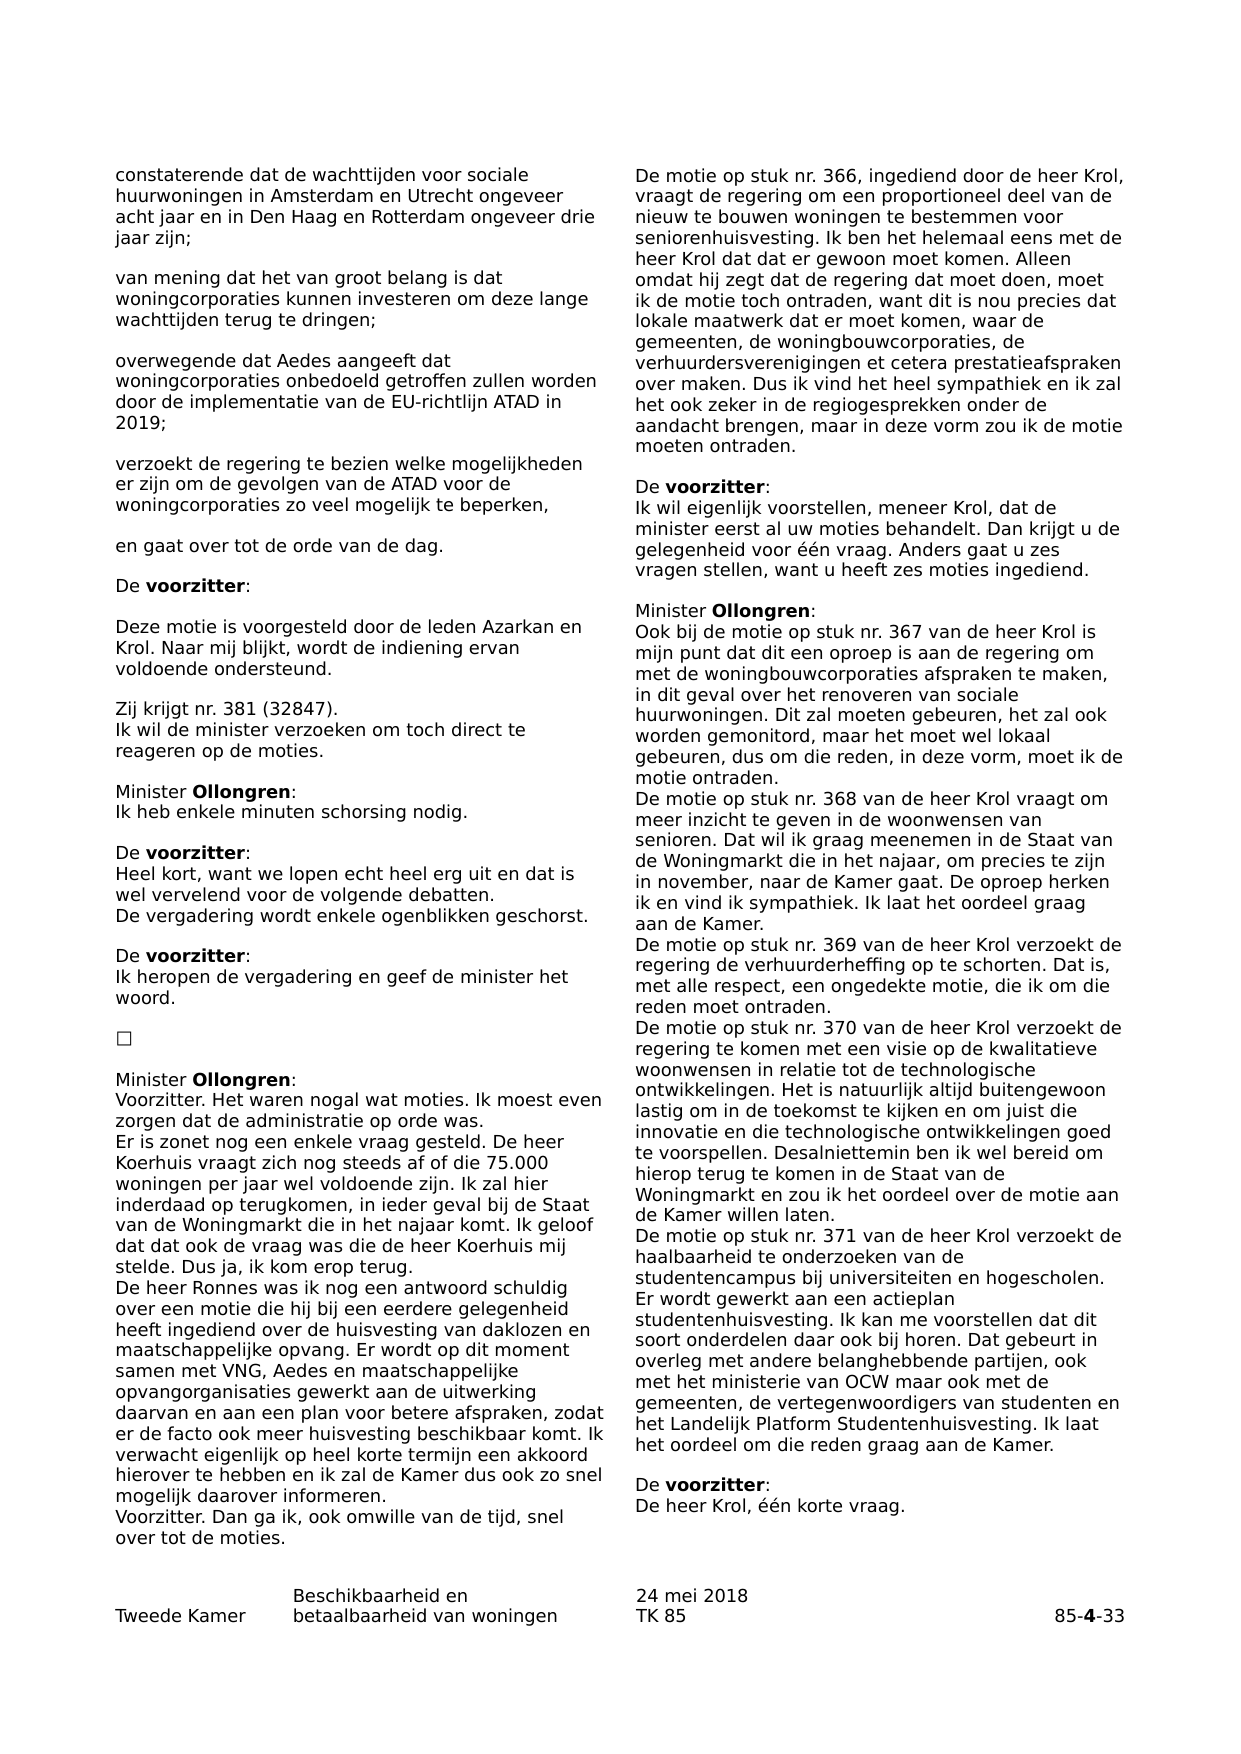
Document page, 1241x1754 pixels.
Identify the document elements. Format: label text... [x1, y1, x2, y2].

text Deze motie is voorgesteld door de leden Azarkan en Krol. Naar mij blijkt, wordt de indiening ervan voldoende ondersteund. [115, 617, 605, 679]
text constaterende dat de wachttijden voor sociale huurwoningen in Amsterdam en Utrecht ongeveer acht jaar en in Den Haag en Rotterdam ongeveer drie jaar zijn; [115, 165, 605, 248]
text Zij krijgt nr. 381 (32847). [115, 699, 605, 720]
text De voorzitter: [115, 946, 605, 967]
text De voorzitter: [635, 477, 1125, 498]
text Minister Ollongren: [115, 782, 605, 802]
text De motie op stuk nr. 369 van de heer Krol verzoekt de regering de verhuurderheffing op te schorten. Dat is, met alle respect, een ongedekte motie, die ik om die reden moet ontraden. [635, 934, 1125, 1018]
text De vergadering wordt enkele ogenblikken geschorst. [115, 906, 605, 926]
text De motie op stuk nr. 370 van de heer Krol verzoekt de regering te komen met een visie op de kwalitatieve woonwensen in relatie tot de technologische ontwikkelingen. Het is natuurlijk altijd buitengewoon lastig om in de toekomst te kijken en om juist die innovatie en die technologische ontwikkelingen goed te voorspellen. Desalniettemin ben ik wel bereid om hierop terug te komen in de Staat van de Woningmarkt en zou ik het oordeel over de motie aan de Kamer willen laten. [635, 1018, 1125, 1226]
text Er is zonet nog een enkele vraag gesteld. De heer Koerhuis vraagt zich nog steeds af of die 75.000 woningen per jaar wel voldoende zijn. Ik zal hier inderdaad op terugkomen, in ieder geval bij de Staat van de Woningmarkt die in het najaar komt. Ik geloof dat dat ook de vraag was die de heer Koerhuis mij stelde. Dus ja, ik kom erop terug. [115, 1132, 605, 1278]
text De voorzitter: [115, 843, 605, 864]
text en gaat over tot de orde van de dag. [115, 536, 605, 556]
text De motie op stuk nr. 368 van de heer Krol vraagt om meer inzicht te geven in de woonwensen van senioren. Dat wil ik graag meenemen in de Staat van de Woningmarkt die in het najaar, om precies te zijn in november, naar de Kamer gaat. De oproep herken ik en vind ik sympathiek. Ik laat het oordeel graag aan de Kamer. [635, 788, 1125, 934]
text Heel kort, want we lopen echt heel erg uit en dat is wel vervelend voor de volgende debatten. [115, 864, 605, 906]
text De heer Ronnes was ik nog een antwoord schuldig over een motie die hij bij een eerdere gelegenheid heeft ingediend over de huisvesting van daklozen en maatschappelijke opvang. Er wordt op dit moment samen met VNG, Aedes en maatschappelijke opvangorganisaties gewerkt aan de uitwerking daarvan en aan een plan voor betere afspraken, zodat er de facto ook meer huisvesting beschikbaar komt. Ik verwacht eigenlijk op heel korte termijn een akkoord hierover te hebben en ik zal de Kamer dus ook zo snel mogelijk daarover informeren. [115, 1278, 605, 1507]
text De voorzitter: [115, 576, 605, 597]
text De voorzitter: [635, 1475, 1125, 1496]
text Voorzitter. Het waren nogal wat moties. Ik moest even zorgen dat de administratie op orde was. [115, 1090, 605, 1132]
text Ik wil de minister verzoeken om toch direct te reageren op de moties. [115, 720, 605, 762]
text ⬜ [115, 1029, 605, 1049]
text Voorzitter. Dan ga ik, ook omwille van de tijd, snel over tot de moties. [115, 1507, 605, 1548]
text Minister Ollongren: [635, 601, 1125, 622]
text De heer Krol, één korte vraag. [635, 1496, 1125, 1517]
text overwegende dat Aedes aangeeft dat woningcorporaties onbedoeld getroffen zullen worden door de implementatie van de EU-richtlijn ATAD in 2019; [115, 350, 605, 433]
text Ik heropen de vergadering en geef de minister het woord. [115, 967, 605, 1009]
text De motie op stuk nr. 371 van de heer Krol verzoekt de haalbaarheid te onderzoeken van de studentencampus bij universiteiten en hogescholen. Er wordt gewerkt aan een actieplan studentenhuisvesting. Ik kan me voorstellen dat dit soort onderdelen daar ook bij horen. Dat gebeurt in overleg met andere belanghebbende partijen, ook met het ministerie van OCW maar ook met de gemeenten, de vertegenwoordigers van studenten en het Landelijk Platform Studentenhuisvesting. Ik laat het oordeel om die reden graag aan de Kamer. [635, 1226, 1125, 1455]
text Ik wil eigenlijk voorstellen, meneer Krol, dat de minister eerst al uw moties behandelt. Dan krijgt u de gelegenheid voor één vraag. Anders gaat u zes vragen stellen, want u heeft zes moties ingediend. [635, 498, 1125, 581]
text Ik heb enkele minuten schorsing nodig. [115, 802, 605, 823]
text verzoekt de regering te bezien welke mogelijkheden er zijn om de gevolgen van de ATAD voor de woningcorporaties zo veel mogelijk te beperken, [115, 453, 605, 516]
text Ook bij de motie op stuk nr. 367 van de heer Krol is mijn punt dat dit een oproep is aan de regering om met de woningbouwcorporaties afspraken te maken, in dit geval over het renoveren van sociale huurwoningen. Dit zal moeten gebeuren, het zal ook worden gemonitord, maar het moet wel lokaal gebeuren, dus om die reden, in deze vorm, moet ik de motie ontraden. [635, 622, 1125, 788]
text De motie op stuk nr. 366, ingediend door de heer Krol, vraagt de regering om een proportioneel deel van de nieuw te bouwen woningen te bestemmen voor seniorenhuisvesting. Ik ben het helemaal eens met de heer Krol dat dat er gewoon moet komen. Alleen omdat hij zegt dat de regering dat moet doen, moet ik de motie toch ontraden, want dit is nou precies dat lokale maatwerk dat er moet komen, waar de gemeenten, de woningbouwcorporaties, de verhuurdersverenigingen et cetera prestatieafspraken over maken. Dus ik vind het heel sympathiek en ik zal het ook zeker in de regiogesprekken onder de aandacht brengen, maar in deze vorm zou ik de motie moeten ontraden. [635, 165, 1125, 457]
text van mening dat het van groot belang is dat woningcorporaties kunnen investeren om deze lange wachttijden terug te dringen; [115, 268, 605, 330]
text Minister Ollongren: [115, 1069, 605, 1090]
